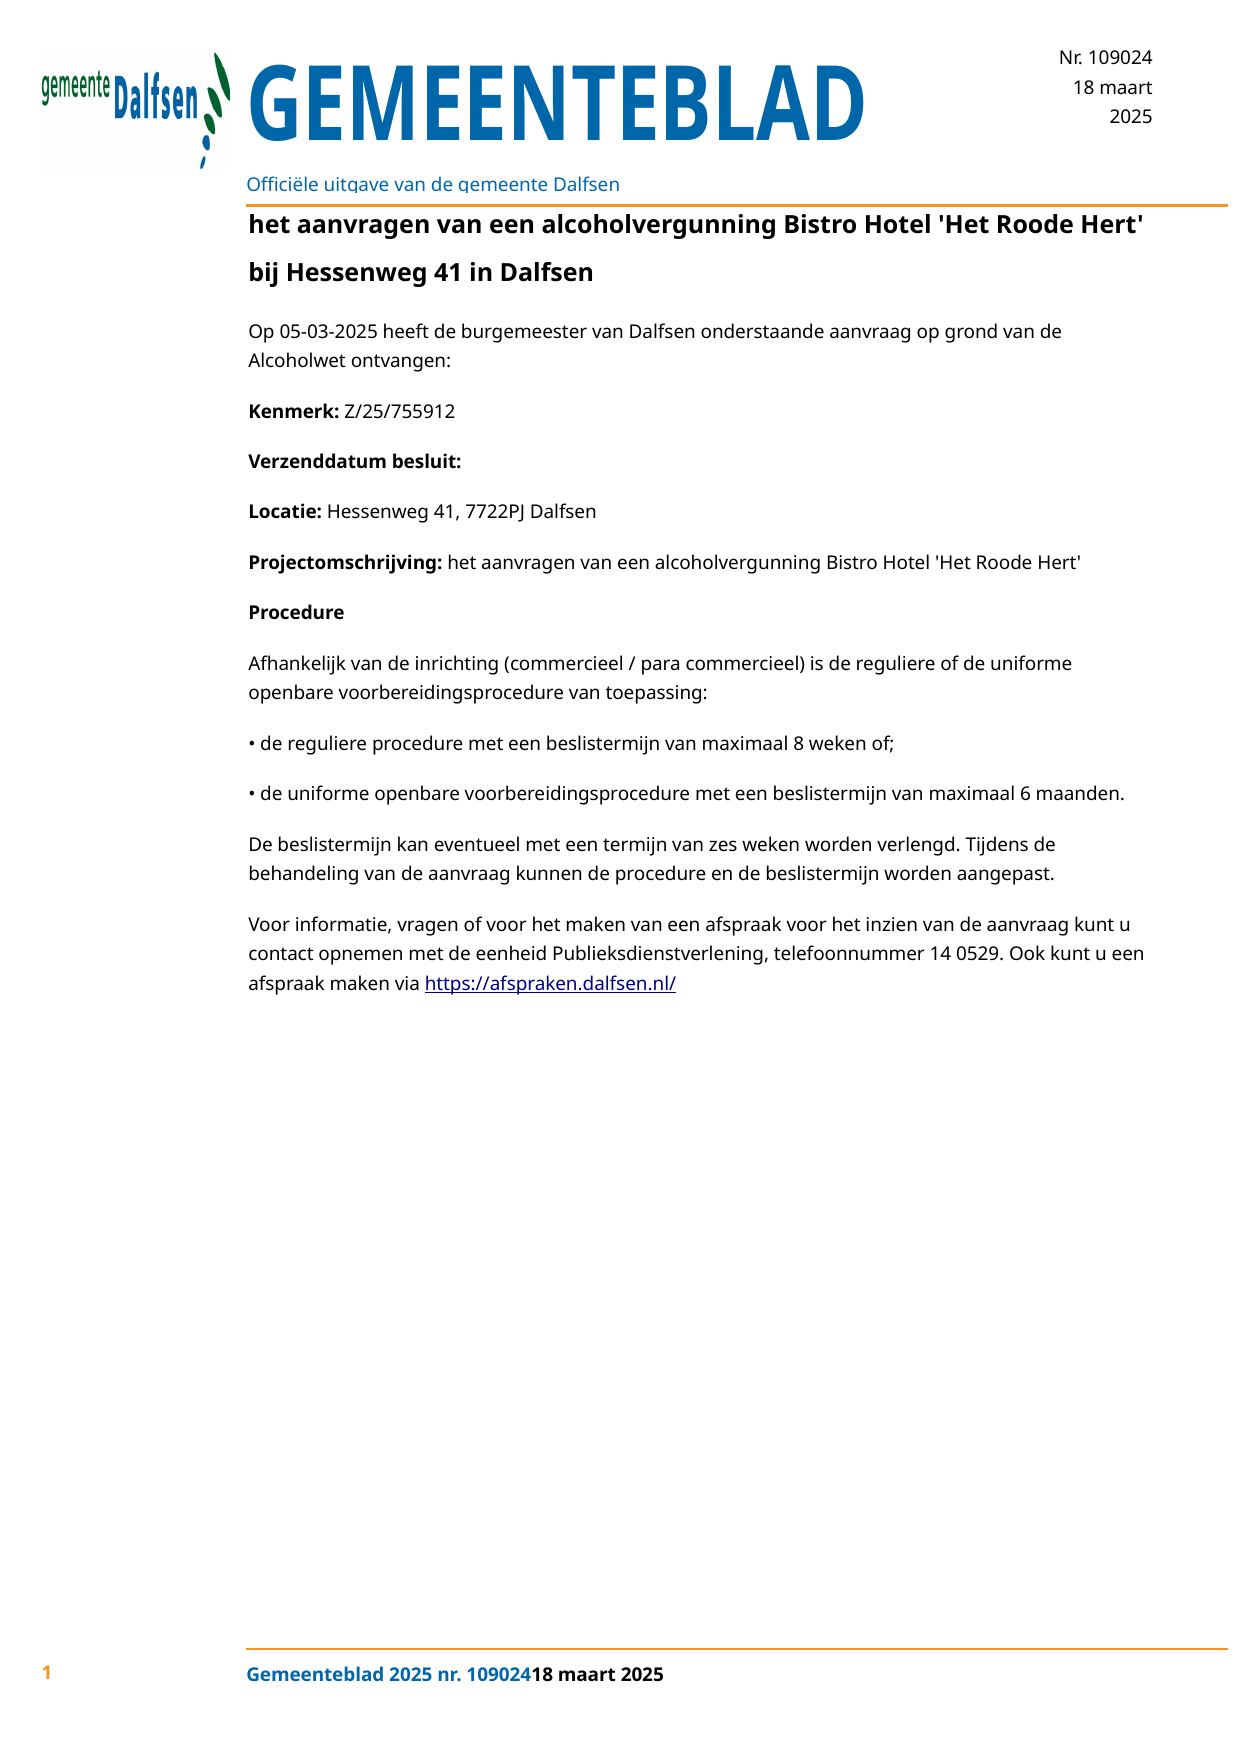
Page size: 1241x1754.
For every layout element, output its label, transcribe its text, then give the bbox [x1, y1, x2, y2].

text het aanvragen van een alcoholvergunning Bistro Hotel 'Het Roode Hert' bij Hessenweg 41 in Dalfsen [248, 207, 1152, 288]
text Locatie: Hessenweg 41, 7722PJ Dalfsen [248, 499, 1152, 524]
text Voor informatie, vragen of voor het maken van een afspraak voor het inzien van de aanvraag kunt u contact opnemen met de eenheid Publieksdienstverlening, telefoonnummer 14 0529. Ook kunt u een afspraak maken via https://afspraken.dalfsen.nl/ [248, 911, 1152, 996]
text Afhankelijk van de inrichting (commercieel / para commercieel) is de reguliere of de uniforme openbare voorbereidingsprocedure van toepassing: [248, 650, 1152, 705]
text De beslistermijn kan eventueel met een termijn van zes weken worden verlengd. Tijdens de behandeling van de aanvraag kunnen de procedure en de beslistermijn worden aangepast. [248, 831, 1152, 886]
text Verzenddatum besluit: [248, 448, 1152, 474]
text Projectomschrijving: het aanvragen van een alcoholvergunning Bistro Hotel 'Het Roode Hert' [248, 549, 1152, 575]
text • de reguliere procedure met een beslistermijn van maximaal 8 weken of; [248, 730, 1152, 756]
text Op 05-03-2025 heeft de burgemeester van Dalfsen onderstaande aanvraag op grond van de Alcoholwet ontvangen: [248, 318, 1152, 373]
picture [41, 47, 231, 172]
text • de uniforme openbare voorbereidingsprocedure met een beslistermijn van maximaal 6 maanden. [248, 780, 1152, 806]
text Procedure [248, 599, 1152, 625]
text Kenmerk: Z/25/755912 [248, 398, 1152, 424]
